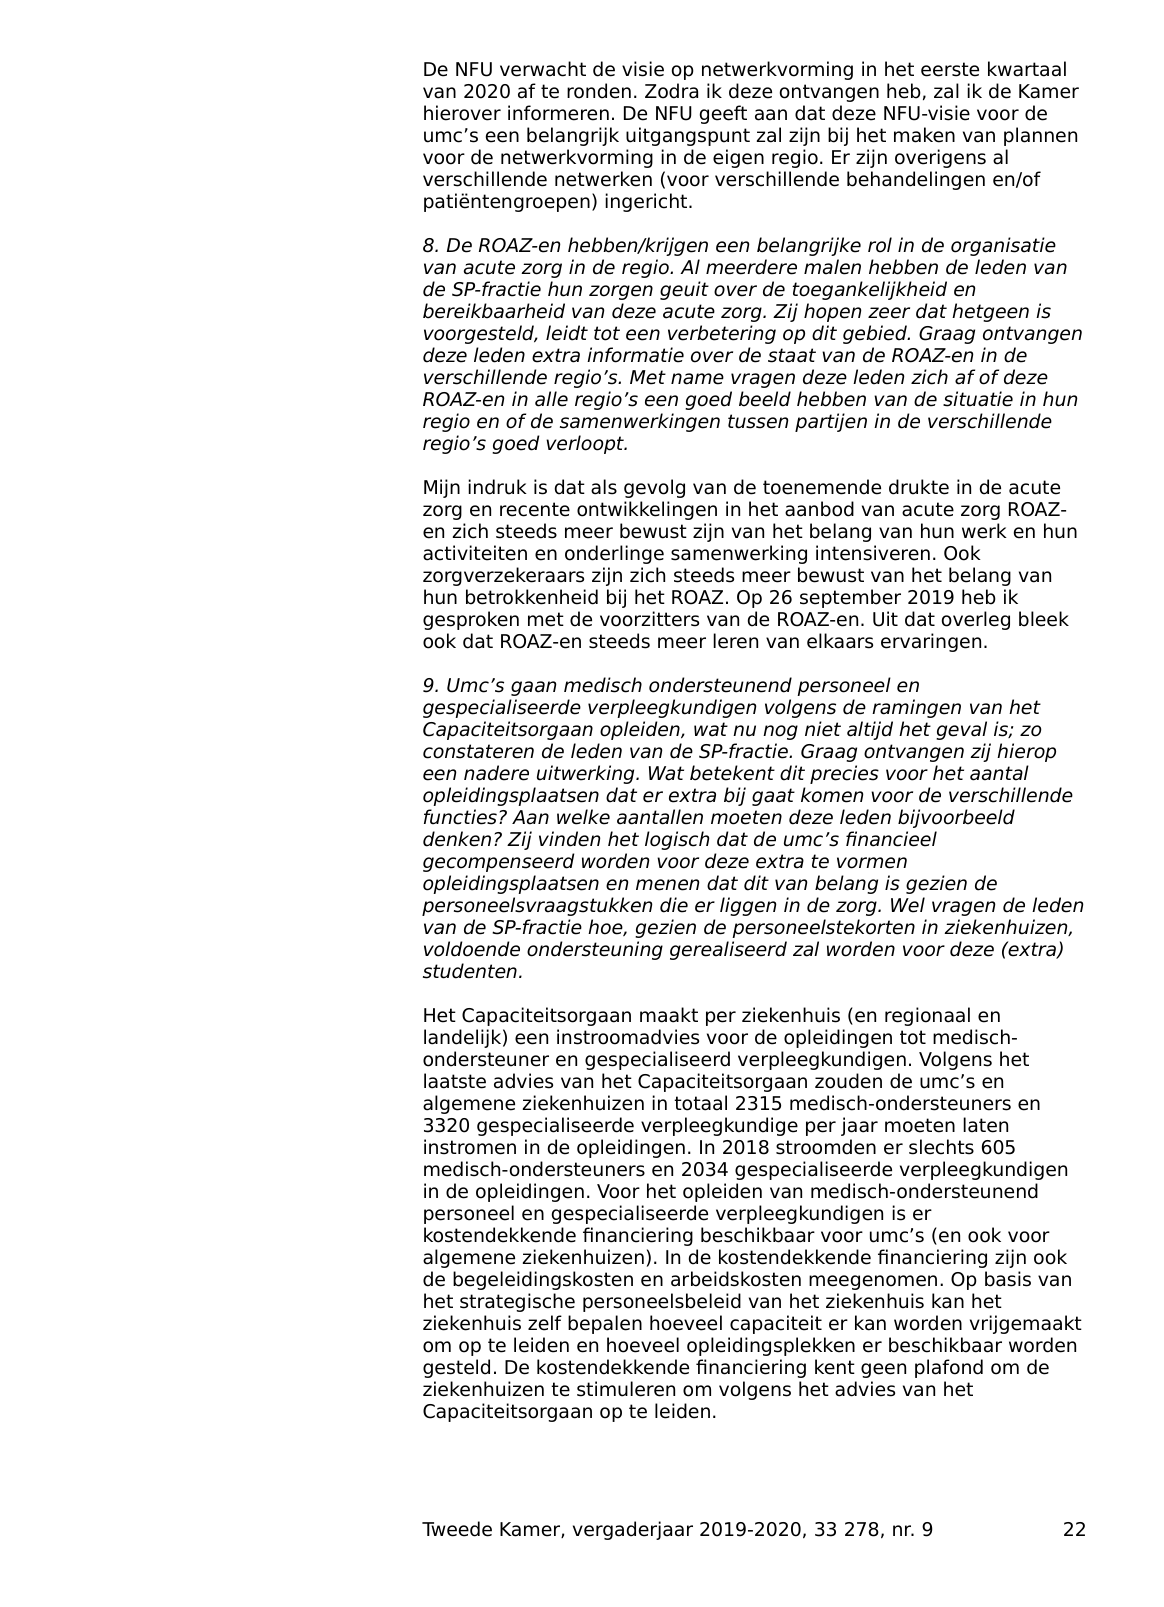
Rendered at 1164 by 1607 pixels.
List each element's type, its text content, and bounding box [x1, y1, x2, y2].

text Het Capaciteitsorgaan maakt per ziekenhuis (en regionaal en landelijk) een instroomadvies voor de opleidingen tot medisch-ondersteuner en gespecialiseerd verpleegkundigen. Volgens het laatste advies van het Capaciteitsorgaan zouden de umc’s en algemene ziekenhuizen in totaal 2315 medisch-ondersteuners en 3320 gespecialiseerde verpleegkundige per jaar moeten laten instromen in de opleidingen. In 2018 stroomden er slechts 605 medisch-ondersteuners en 2034 gespecialiseerde verpleegkundigen in de opleidingen. Voor het opleiden van medisch-ondersteunend personeel en gespecialiseerde verpleegkundigen is er kostendekkende financiering beschikbaar voor umc’s (en ook voor algemene ziekenhuizen). In de kostendekkende financiering zijn ook de begeleidingskosten en arbeidskosten meegenomen. Op basis van het strategische personeelsbeleid van het ziekenhuis kan het ziekenhuis zelf bepalen hoeveel capaciteit er kan worden vrijgemaakt om op te leiden en hoeveel opleidingsplekken er beschikbaar worden gesteld. De kostendekkende financiering kent geen plafond om de ziekenhuizen te stimuleren om volgens het advies van het Capaciteitsorgaan op te leiden. [422, 1005, 1087, 1423]
text Mijn indruk is dat als gevolg van de toenemende drukte in de acute zorg en recente ontwikkelingen in het aanbod van acute zorg ROAZ-en zich steeds meer bewust zijn van het belang van hun werk en hun activiteiten en onderlinge samenwerking intensiveren. Ook zorgverzekeraars zijn zich steeds meer bewust van het belang van hun betrokkenheid bij het ROAZ. Op 26 september 2019 heb ik gesproken met de voorzitters van de ROAZ-en. Uit dat overleg bleek ook dat ROAZ-en steeds meer leren van elkaars ervaringen. [422, 477, 1087, 653]
text De NFU verwacht de visie op netwerkvorming in het eerste kwartaal van 2020 af te ronden. Zodra ik deze ontvangen heb, zal ik de Kamer hierover informeren. De NFU geeft aan dat deze NFU-visie voor de umc’s een belangrijk uitgangspunt zal zijn bij het maken van plannen voor de netwerkvorming in de eigen regio. Er zijn overigens al verschillende netwerken (voor verschillende behandelingen en/of patiëntengroepen) ingericht. [422, 59, 1087, 213]
text 8. De ROAZ-en hebben/krijgen een belangrijke rol in de organisatie van acute zorg in de regio. Al meerdere malen hebben de leden van de SP-fractie hun zorgen geuit over de toegankelijkheid en bereikbaarheid van deze acute zorg. Zij hopen zeer dat hetgeen is voorgesteld, leidt tot een verbetering op dit gebied. Graag ontvangen deze leden extra informatie over de staat van de ROAZ-en in de verschillende regio’s. Met name vragen deze leden zich af of deze ROAZ-en in alle regio’s een goed beeld hebben van de situatie in hun regio en of de samenwerkingen tussen partijen in de verschillende regio’s goed verloopt. [422, 235, 1087, 455]
text 9. Umc’s gaan medisch ondersteunend personeel en gespecialiseerde verpleegkundigen volgens de ramingen van het Capaciteitsorgaan opleiden, wat nu nog niet altijd het geval is; zo constateren de leden van de SP-fractie. Graag ontvangen zij hierop een nadere uitwerking. Wat betekent dit precies voor het aantal opleidingsplaatsen dat er extra bij gaat komen voor de verschillende functies? Aan welke aantallen moeten deze leden bijvoorbeeld denken? Zij vinden het logisch dat de umc’s financieel gecompenseerd worden voor deze extra te vormen opleidingsplaatsen en menen dat dit van belang is gezien de personeelsvraagstukken die er liggen in de zorg. Wel vragen de leden van de SP-fractie hoe, gezien de personeelstekorten in ziekenhuizen, voldoende ondersteuning gerealiseerd zal worden voor deze (extra) studenten. [422, 675, 1087, 983]
